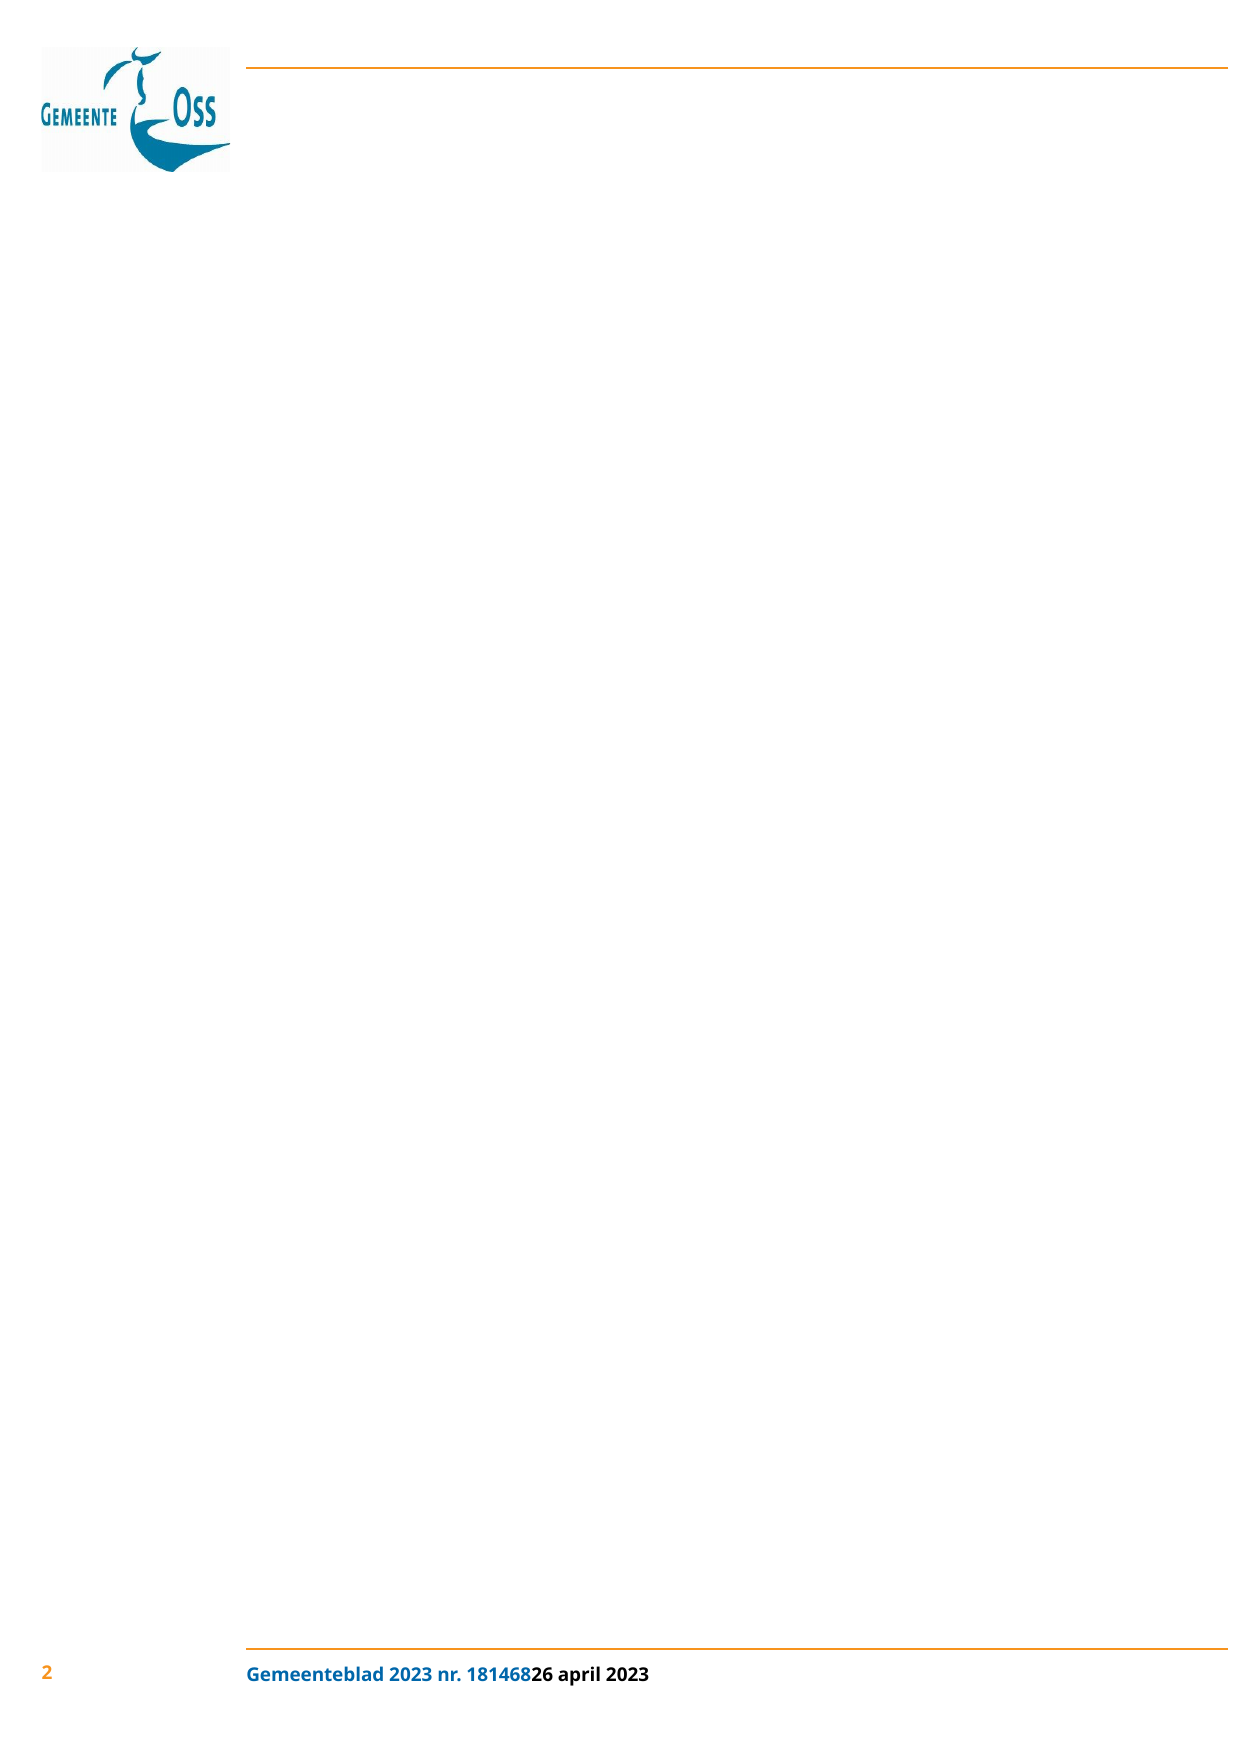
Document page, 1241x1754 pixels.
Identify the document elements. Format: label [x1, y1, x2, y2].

picture [41, 47, 231, 172]
